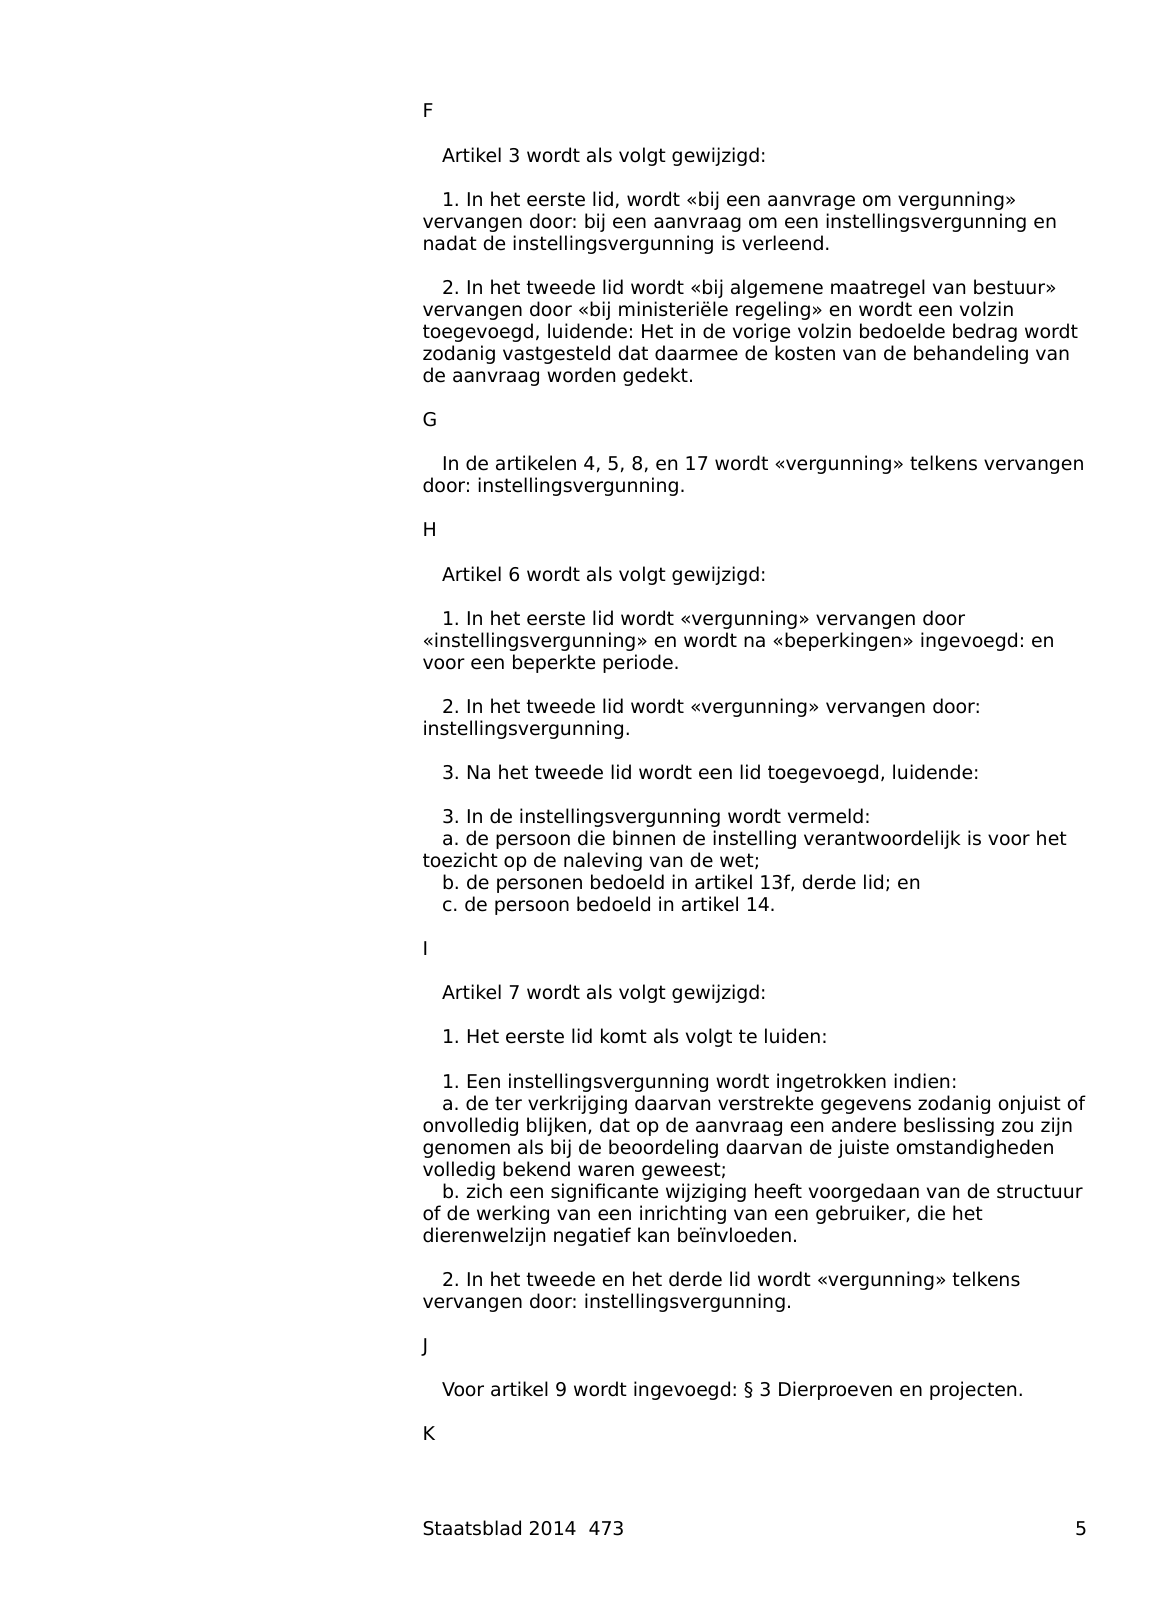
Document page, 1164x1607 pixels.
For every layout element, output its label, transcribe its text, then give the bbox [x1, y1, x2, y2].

text 2. In het tweede lid wordt «bij algemene maatregel van bestuur» vervangen door «bij ministeriële regeling» en wordt een volzin toegevoegd, luidende: Het in de vorige volzin bedoelde bedrag wordt zodanig vastgesteld dat daarmee de kosten van de behandeling van de aanvraag worden gedekt. [422, 277, 1087, 387]
text Artikel 3 wordt als volgt gewijzigd: [422, 144, 1087, 167]
text 2. In het tweede lid wordt «vergunning» vervangen door: instellingsvergunning. [422, 696, 1087, 740]
text 3. In de instellingsvergunning wordt vermeld: [422, 806, 1087, 828]
text 1. In het eerste lid wordt «vergunning» vervangen door «instellingsvergunning» en wordt na «beperkingen» ingevoegd: en voor een beperkte periode. [422, 608, 1087, 673]
text 2. In het tweede en het derde lid wordt «vergunning» telkens vervangen door: instellingsvergunning. [422, 1269, 1087, 1313]
text In de artikelen 4, 5, 8, en 17 wordt «vergunning» telkens vervangen door: instellingsvergunning. [422, 453, 1087, 497]
text 3. Na het tweede lid wordt een lid toegevoegd, luidende: [422, 762, 1087, 784]
text 1. Een instellingsvergunning wordt ingetrokken indien: [422, 1071, 1087, 1093]
text Voor artikel 9 wordt ingevoegd: § 3 Dierproeven en projecten. [422, 1379, 1087, 1401]
text K [422, 1423, 1087, 1445]
text 1. Het eerste lid komt als volgt te luiden: [422, 1026, 1087, 1048]
text b. de personen bedoeld in artikel 13f, derde lid; en [422, 872, 1087, 894]
text b. zich een significante wijziging heeft voorgedaan van de structuur of de werking van een inrichting van een gebruiker, die het dierenwelzijn negatief kan beïnvloeden. [422, 1181, 1087, 1246]
text J [422, 1335, 1087, 1357]
text c. de persoon bedoeld in artikel 14. [422, 894, 1087, 916]
text I [422, 938, 1087, 960]
text a. de ter verkrijging daarvan verstrekte gegevens zodanig onjuist of onvolledig blijken, dat op de aanvraag een andere beslissing zou zijn genomen als bij de beoordeling daarvan de juiste omstandigheden volledig bekend waren geweest; [422, 1093, 1087, 1181]
text 1. In het eerste lid, wordt «bij een aanvrage om vergunning» vervangen door: bij een aanvraag om een instellingsvergunning en nadat de instellingsvergunning is verleend. [422, 189, 1087, 255]
text a. de persoon die binnen de instelling verantwoordelijk is voor het toezicht op de naleving van de wet; [422, 828, 1087, 872]
text F [422, 100, 1087, 122]
text Artikel 7 wordt als volgt gewijzigd: [422, 982, 1087, 1004]
text Artikel 6 wordt als volgt gewijzigd: [422, 563, 1087, 585]
text G [422, 409, 1087, 431]
text H [422, 519, 1087, 541]
